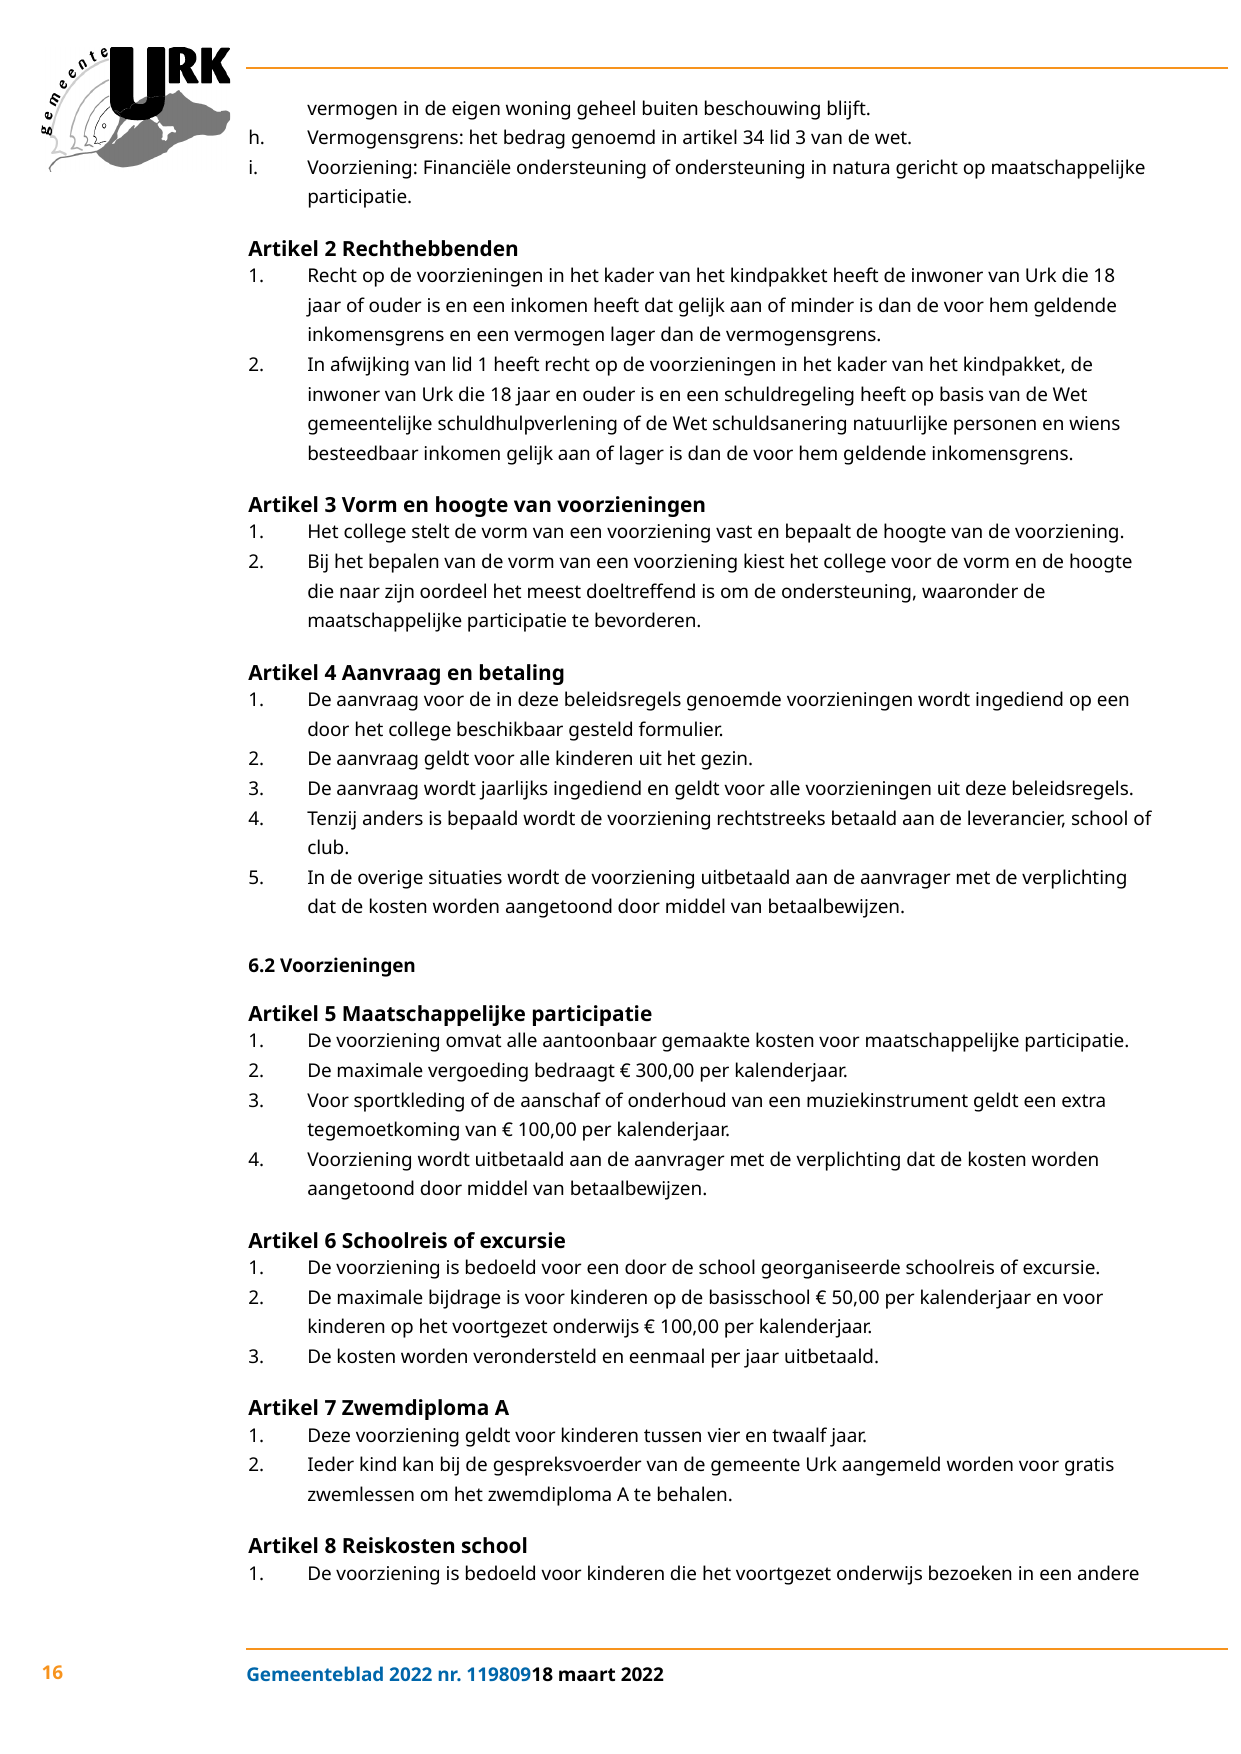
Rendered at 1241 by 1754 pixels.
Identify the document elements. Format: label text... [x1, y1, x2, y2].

text Artikel 3 Vorm en hoogte van voorzieningen [248, 490, 1152, 519]
list Voorziening wordt uitbetaald aan de aanvrager met de verplichting dat de kosten worden aangetoond door middel van betaalbewijzen. [248, 1146, 1152, 1201]
list Tenzij anders is bepaald wordt de voorziening rechtstreeks betaald aan de leverancier, school of club. [248, 805, 1152, 860]
list Ieder kind kan bij de gespreksvoerder van de gemeente Urk aangemeld worden voor gratis zwemlessen om het zwemdiploma A te behalen. [248, 1452, 1152, 1507]
text Artikel 6 Schoolreis of excursie [248, 1226, 1152, 1254]
list De aanvraag wordt jaarlijks ingediend en geldt voor alle voorzieningen uit deze beleidsregels. [248, 775, 1152, 801]
list vermogen in de eigen woning geheel buiten beschouwing blijft. [248, 95, 1152, 121]
list Het college stelt de vorm van een voorziening vast en bepaalt de hoogte van de voorziening. [248, 519, 1152, 544]
list De kosten worden verondersteld en eenmaal per jaar uitbetaald. [248, 1343, 1152, 1369]
text Artikel 5 Maatschappelijke participatie [248, 999, 1152, 1028]
list De voorziening omvat alle aantoonbaar gemaakte kosten voor maatschappelijke participatie. [248, 1028, 1152, 1053]
list De maximale vergoeding bedraagt € 300,00 per kalenderjaar. [248, 1057, 1152, 1083]
list Deze voorziening geldt voor kinderen tussen vier en twaalf jaar. [248, 1422, 1152, 1448]
list Bij het bepalen van de vorm van een voorziening kiest het college voor de vorm en de hoogte die naar zijn oordeel het meest doeltreffend is om de ondersteuning, waaronder de maatschappelijke participatie te bevorderen. [248, 548, 1152, 633]
list In de overige situaties wordt de voorziening uitbetaald aan de aanvrager met de verplichting dat de kosten worden aangetoond door middel van betaalbewijzen. [248, 864, 1152, 919]
picture [41, 47, 231, 172]
list De voorziening is bedoeld voor kinderen die het voortgezet onderwijs bezoeken in een andere [248, 1560, 1152, 1586]
text Artikel 4 Aanvraag en betaling [248, 658, 1152, 686]
text Artikel 7 Zwemdiploma A [248, 1393, 1152, 1422]
list Voor sportkleding of de aanschaf of onderhoud van een muziekinstrument geldt een extra tegemoetkoming van € 100,00 per kalenderjaar. [248, 1087, 1152, 1142]
text Artikel 8 Reiskosten school [248, 1532, 1152, 1560]
text Artikel 2 Rechthebbenden [248, 234, 1152, 262]
list Vermogensgrens: het bedrag genoemd in artikel 34 lid 3 van de wet. [248, 124, 1152, 150]
list Recht op de voorzieningen in het kader van het kindpakket heeft de inwoner van Urk die 18 jaar of ouder is en een inkomen heeft dat gelijk aan of minder is dan de voor hem geldende inkomensgrens en een vermogen lager dan de vermogensgrens. [248, 262, 1152, 347]
list De maximale bijdrage is voor kinderen op de basisschool € 50,00 per kalenderjaar en voor kinderen op het voortgezet onderwijs € 100,00 per kalenderjaar. [248, 1284, 1152, 1339]
list De aanvraag voor de in deze beleidsregels genoemde voorzieningen wordt ingediend op een door het college beschikbaar gesteld formulier. [248, 686, 1152, 742]
list De aanvraag geldt voor alle kinderen uit het gezin. [248, 746, 1152, 771]
list Voorziening: Financiële ondersteuning of ondersteuning in natura gericht op maatschappelijke participatie. [248, 154, 1152, 209]
list In afwijking van lid 1 heeft recht op de voorzieningen in het kader van het kindpakket, de inwoner van Urk die 18 jaar en ouder is en een schuldregeling heeft op basis van de Wet gemeentelijke schuldhulpverlening of de Wet schuldsanering natuurlijke personen en wiens besteedbaar inkomen gelijk aan of lager is dan de voor hem geldende inkomensgrens. [248, 351, 1152, 466]
list De voorziening is bedoeld voor een door de school georganiseerde schoolreis of excursie. [248, 1254, 1152, 1280]
text 6.2 Voorzieningen [248, 953, 1152, 978]
